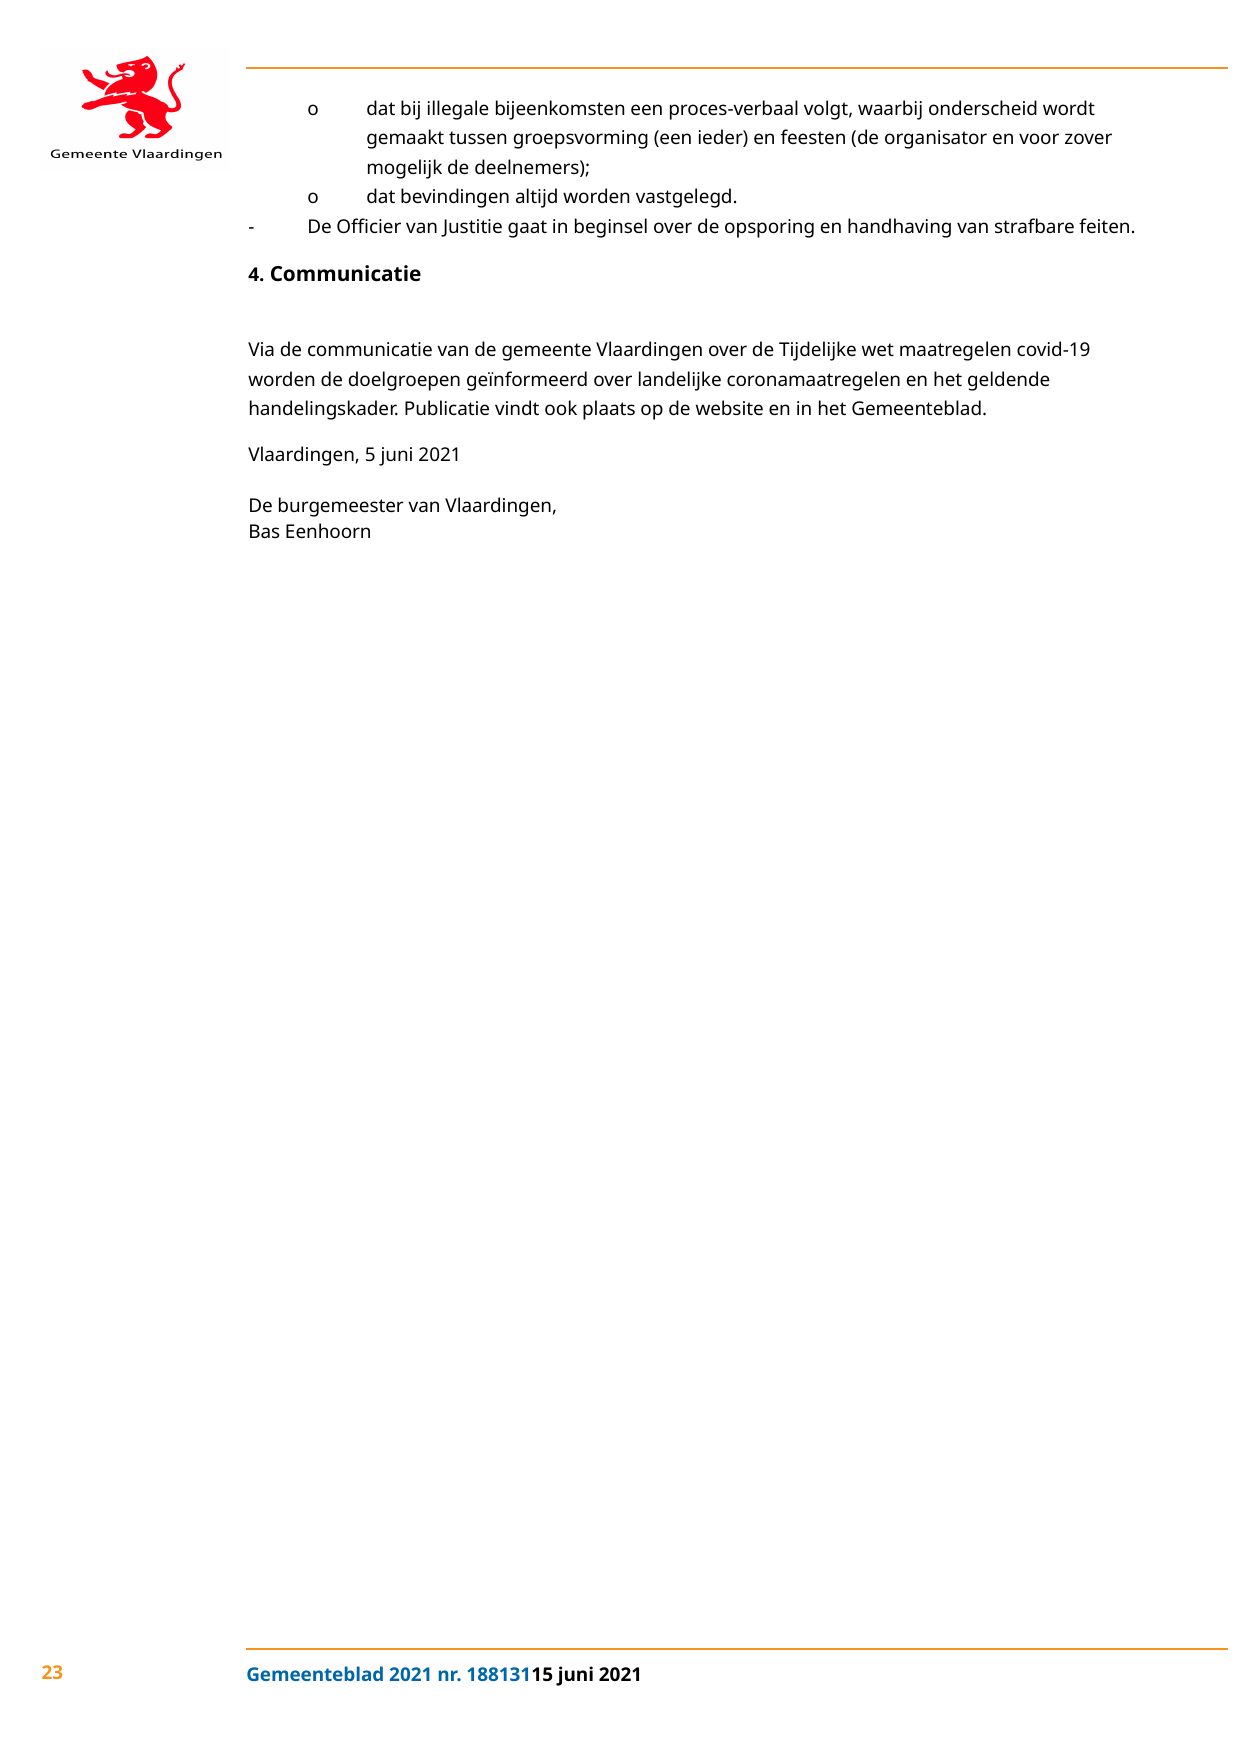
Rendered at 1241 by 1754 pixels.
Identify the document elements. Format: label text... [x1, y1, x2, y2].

text 4. Communicatie [248, 259, 1152, 287]
text Vlaardingen, 5 juni 2021 [248, 441, 1152, 467]
picture [41, 47, 231, 172]
list De Officier van Justitie gaat in beginsel over de opsporing en handhaving van strafbare feiten. [248, 213, 1152, 239]
text Via de communicatie van de gemeente Vlaardingen over de Tijdelijke wet maatregelen covid-19 worden de doelgroepen geïnformeerd over landelijke coronamaatregelen en het geldende handelingskader. Publicatie vindt ook plaats op de website en in het Gemeenteblad. [248, 336, 1152, 421]
text Bas Eenhoorn [248, 518, 1152, 544]
text De burgemeester van Vlaardingen, [248, 493, 1152, 518]
list dat bevindingen altijd worden vastgelegd. [307, 183, 1152, 209]
list dat bij illegale bijeenkomsten een proces-verbaal volgt, waarbij onderscheid wordt gemaakt tussen groepsvorming (een ieder) en feesten (de organisator en voor zover mogelijk de deelnemers); [307, 95, 1152, 180]
